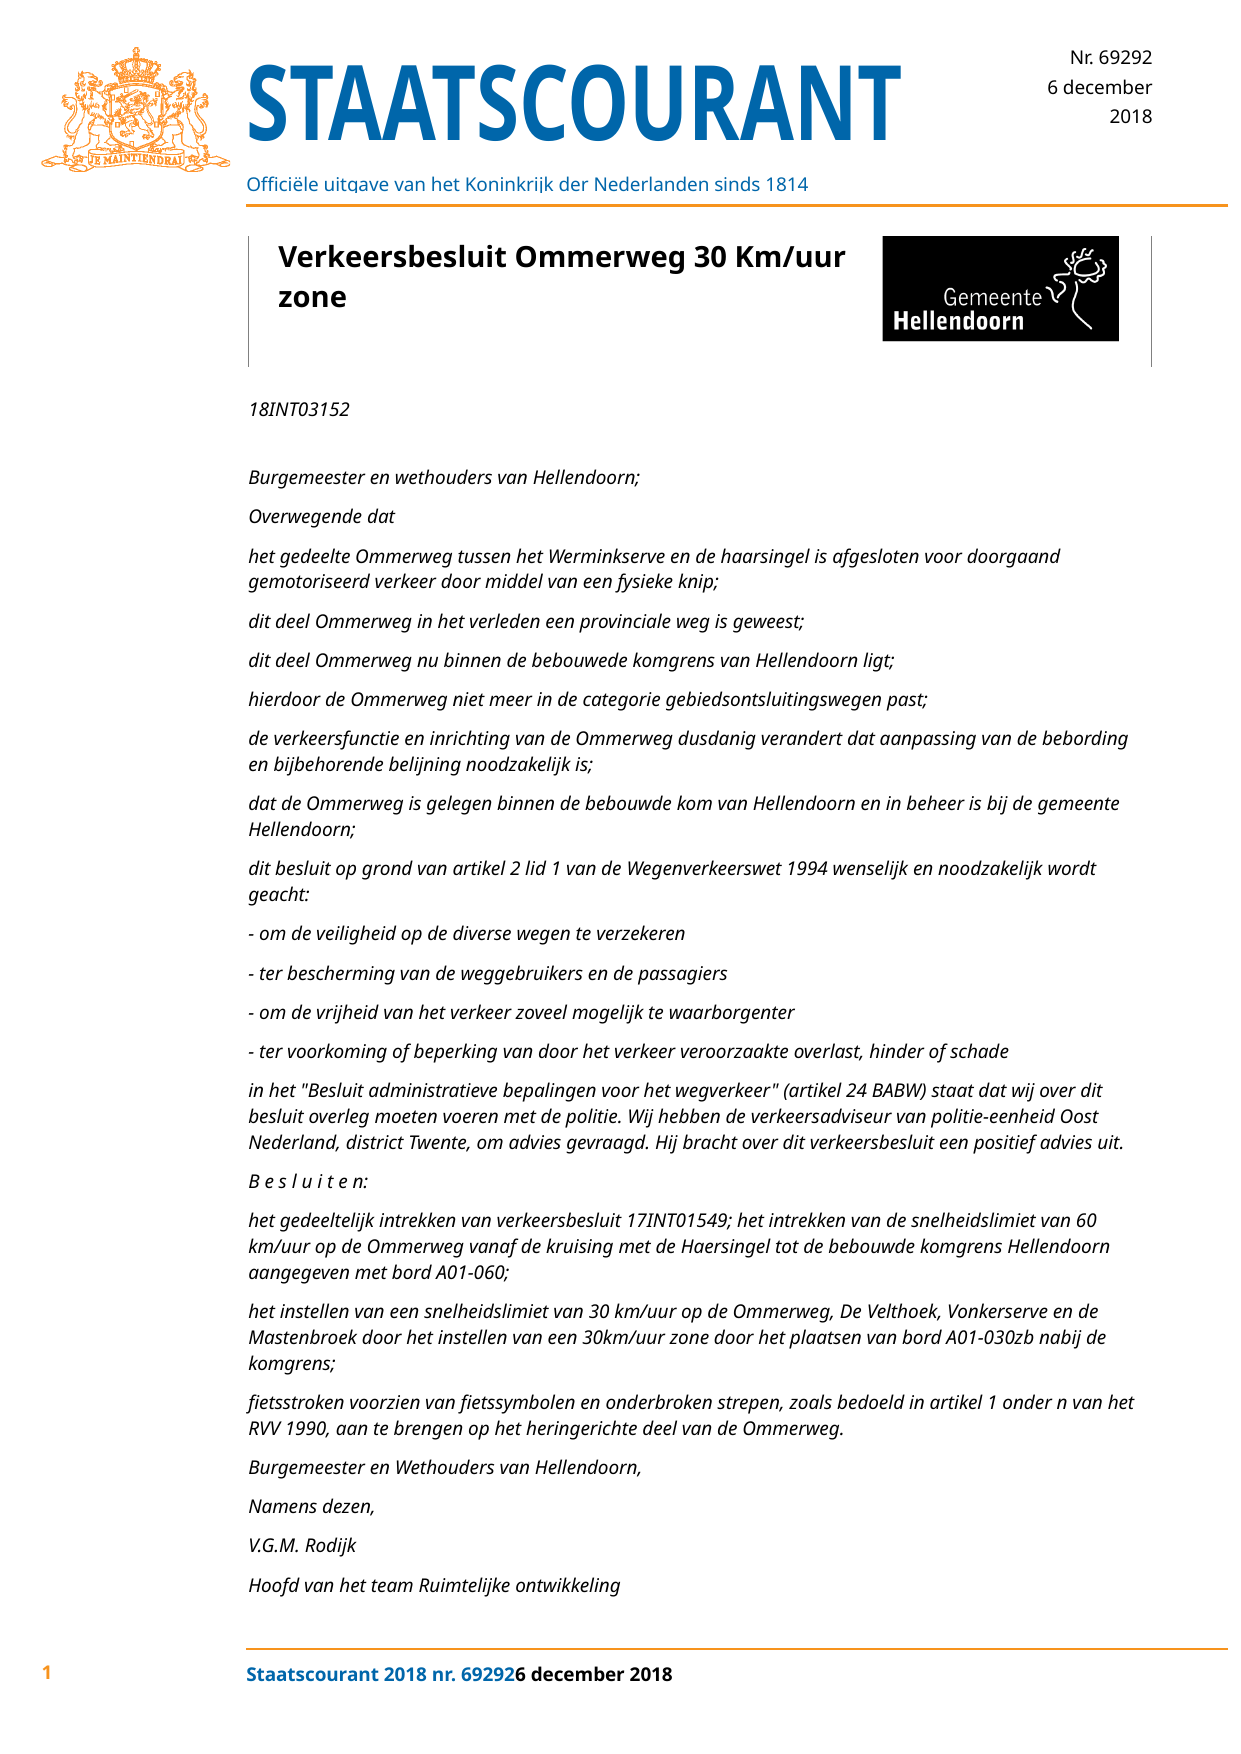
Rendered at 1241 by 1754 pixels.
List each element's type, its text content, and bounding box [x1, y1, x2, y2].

text het gedeelte Ommerweg tussen het Werminkserve en de haarsingel is afgesloten voor doorgaand gemotoriseerd verkeer door middel van een fysieke knip; [248, 543, 1152, 594]
text - ter bescherming van de weggebruikers en de passagiers [248, 960, 1152, 986]
text Overwegende dat [248, 503, 1152, 529]
text - om de veiligheid op de diverse wegen te verzekeren [248, 921, 1152, 946]
text het instellen van een snelheidslimiet van 30 km/uur op de Ommerweg, De Velthoek, Vonkerserve en de Mastenbroek door het instellen van een 30km/uur zone door het plaatsen van bord A01-030zb nabij de komgrens; [248, 1298, 1152, 1376]
text fietsstroken voorzien van fietssymbolen en onderbroken strepen, zoals bedoeld in artikel 1 onder n van het RVV 1990, aan te brengen op het heringerichte deel van de Ommerweg. [248, 1389, 1152, 1441]
text - ter voorkoming of beperking van door het verkeer veroorzaakte overlast, hinder of schade [248, 1038, 1152, 1064]
table_header [850, 236, 1151, 367]
text Burgemeester en wethouders van Hellendoorn; [248, 464, 1152, 490]
picture [41, 47, 231, 172]
text dit deel Ommerweg in het verleden een provinciale weg is geweest; [248, 608, 1152, 633]
text het gedeeltelijk intrekken van verkeersbesluit 17INT01549; het intrekken van de snelheidslimiet van 60 km/uur op de Ommerweg vanaf de kruising met de Haersingel tot de bebouwde komgrens Hellendoorn aangegeven met bord A01-060; [248, 1208, 1152, 1285]
text dat de Ommerweg is gelegen binnen de bebouwde kom van Hellendoorn en in beheer is bij de gemeente Hellendoorn; [248, 791, 1152, 842]
text Burgemeester en Wethouders van Hellendoorn, [248, 1454, 1152, 1480]
text dit besluit op grond van artikel 2 lid 1 van de Wegenverkeerswet 1994 wenselijk en noodzakelijk wordt geacht: [248, 856, 1152, 907]
picture [882, 236, 1119, 342]
text - om de vrijheid van het verkeer zoveel mogelijk te waarborgenter [248, 999, 1152, 1025]
text Namens dezen, [248, 1493, 1152, 1519]
text V.G.M. Rodijk [248, 1533, 1152, 1558]
text de verkeersfunctie en inrichting van de Ommerweg dusdanig verandert dat aanpassing van de bebording en bijbehorende belijning noodzakelijk is; [248, 726, 1152, 777]
table_header Verkeersbesluit Ommerweg 30 Km/uur zone [249, 236, 850, 367]
text 18INT03152 [248, 397, 1152, 422]
text hierdoor de Ommerweg niet meer in de categorie gebiedsontsluitingswegen past; [248, 686, 1152, 712]
text dit deel Ommerweg nu binnen de bebouwede komgrens van Hellendoorn ligt; [248, 647, 1152, 673]
text Hoofd van het team Ruimtelijke ontwikkeling [248, 1572, 1152, 1598]
text B e s l u i t e n: [248, 1168, 1152, 1194]
text in het "Besluit administratieve bepalingen voor het wegverkeer" (artikel 24 BABW) staat dat wij over dit besluit overleg moeten voeren met de politie. Wij hebben de verkeersadviseur van politie-eenheid Oost Nederland, district Twente, om advies gevraagd. Hij bracht over dit verkeersbesluit een positief advies uit. [248, 1078, 1152, 1155]
